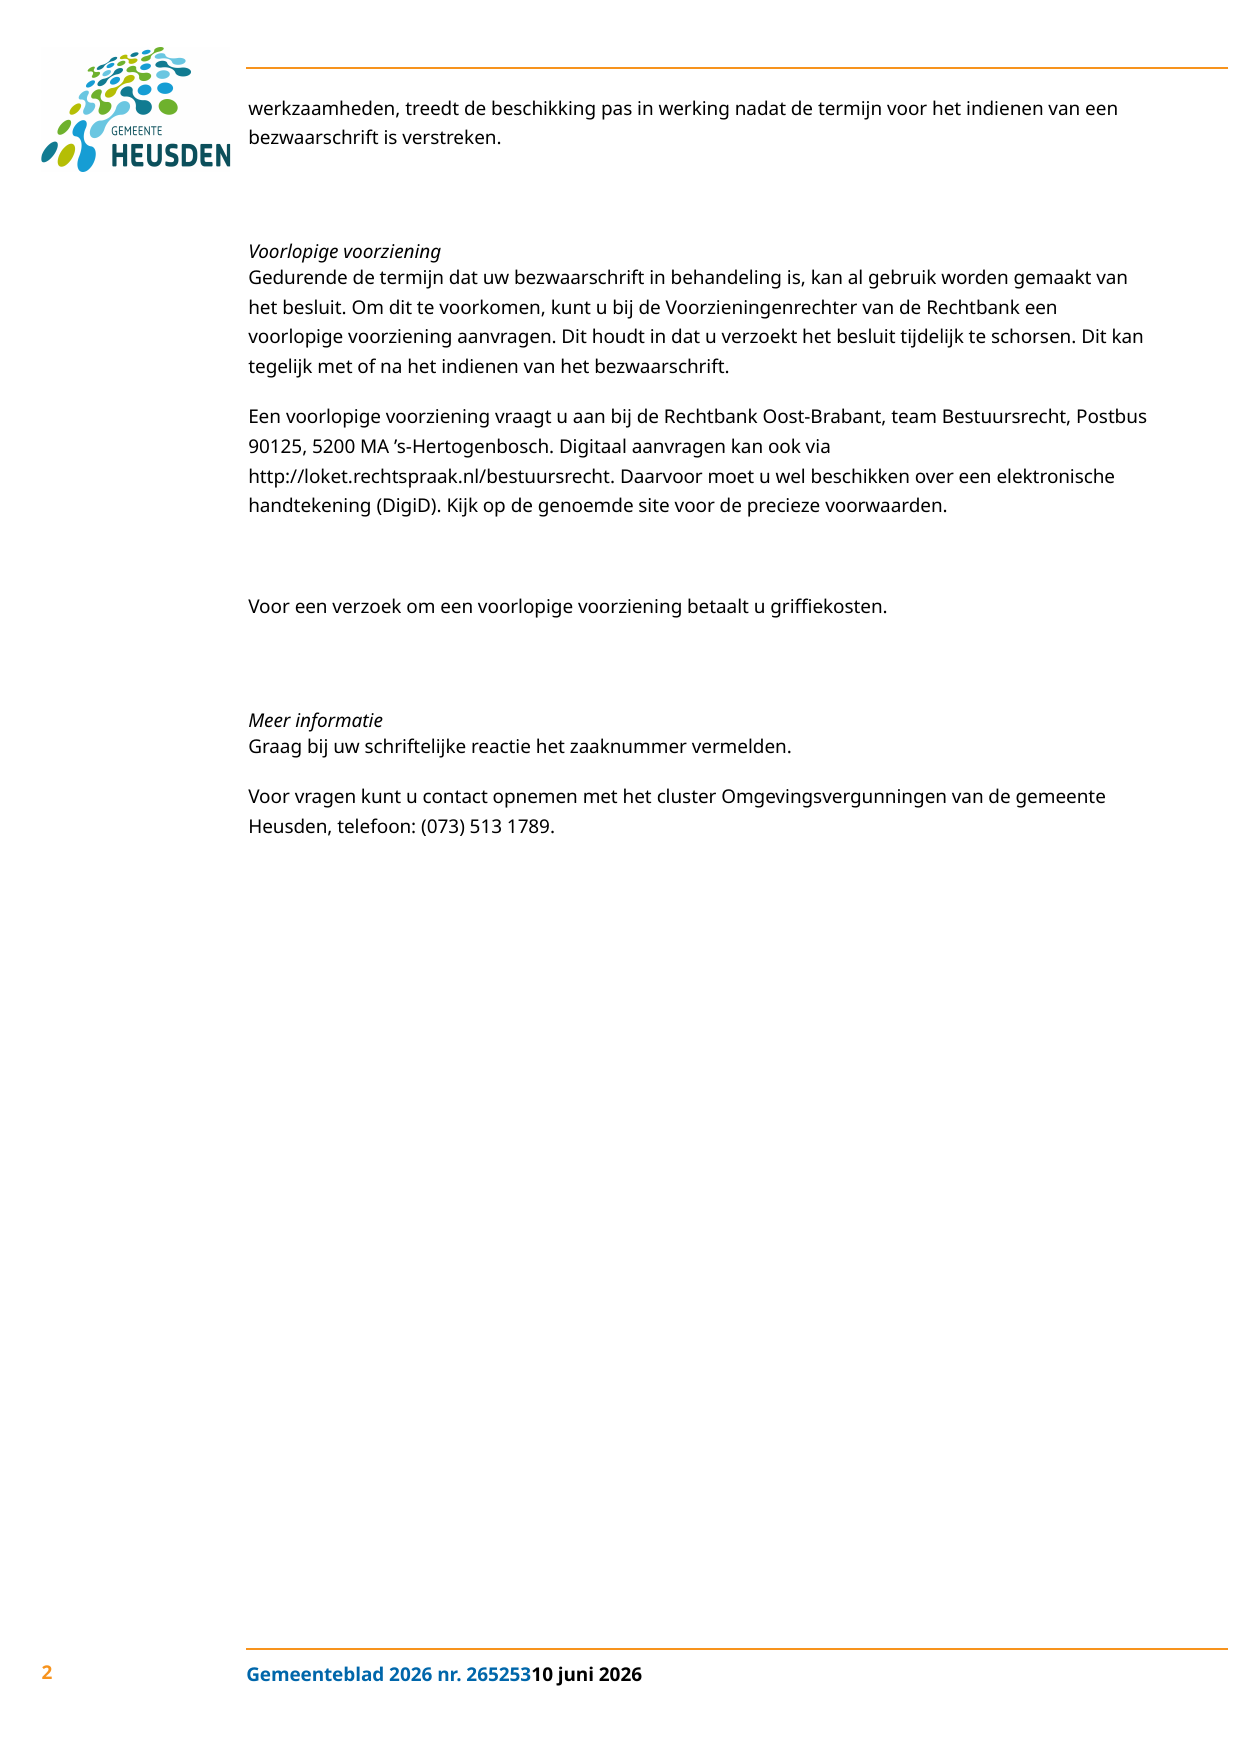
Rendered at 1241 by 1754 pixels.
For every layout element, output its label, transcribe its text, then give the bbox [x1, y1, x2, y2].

text werkzaamheden, treedt de beschikking pas in werking nadat de termijn voor het indienen van een bezwaarschrift is verstreken. [248, 95, 1152, 150]
text Voorlopige voorziening [248, 239, 1152, 264]
text Een voorlopige voorziening vraagt u aan bij de Rechtbank Oost-Brabant, team Bestuursrecht, Postbus 90125, 5200 MA ’s-Hertogenbosch. Digitaal aanvragen kan ook via http://loket.rechtspraak.nl/bestuursrecht. Daarvoor moet u wel beschikken over een elektronische handtekening (DigiD). Kijk op de genoemde site voor de precieze voorwaarden. [248, 404, 1152, 518]
text Voor vragen kunt u contact opnemen met het cluster Omgevingsvergunningen van de gemeente Heusden, telefoon: (073) 513 1789. [248, 784, 1152, 839]
text Meer informatie [248, 708, 1152, 733]
text Graag bij uw schriftelijke reactie het zaaknummer vermelden. [248, 733, 1152, 759]
text Voor een verzoek om een voorlopige voorziening betaalt u griffiekosten. [248, 593, 1152, 619]
text Gedurende de termijn dat uw bezwaarschrift in behandeling is, kan al gebruik worden gemaakt van het besluit. Om dit te voorkomen, kunt u bij de Voorzieningenrechter van de Rechtbank een voorlopige voorziening aanvragen. Dit houdt in dat u verzoekt het besluit tijdelijk te schorsen. Dit kan tegelijk met of na het indienen van het bezwaarschrift. [248, 264, 1152, 379]
picture [41, 47, 231, 172]
